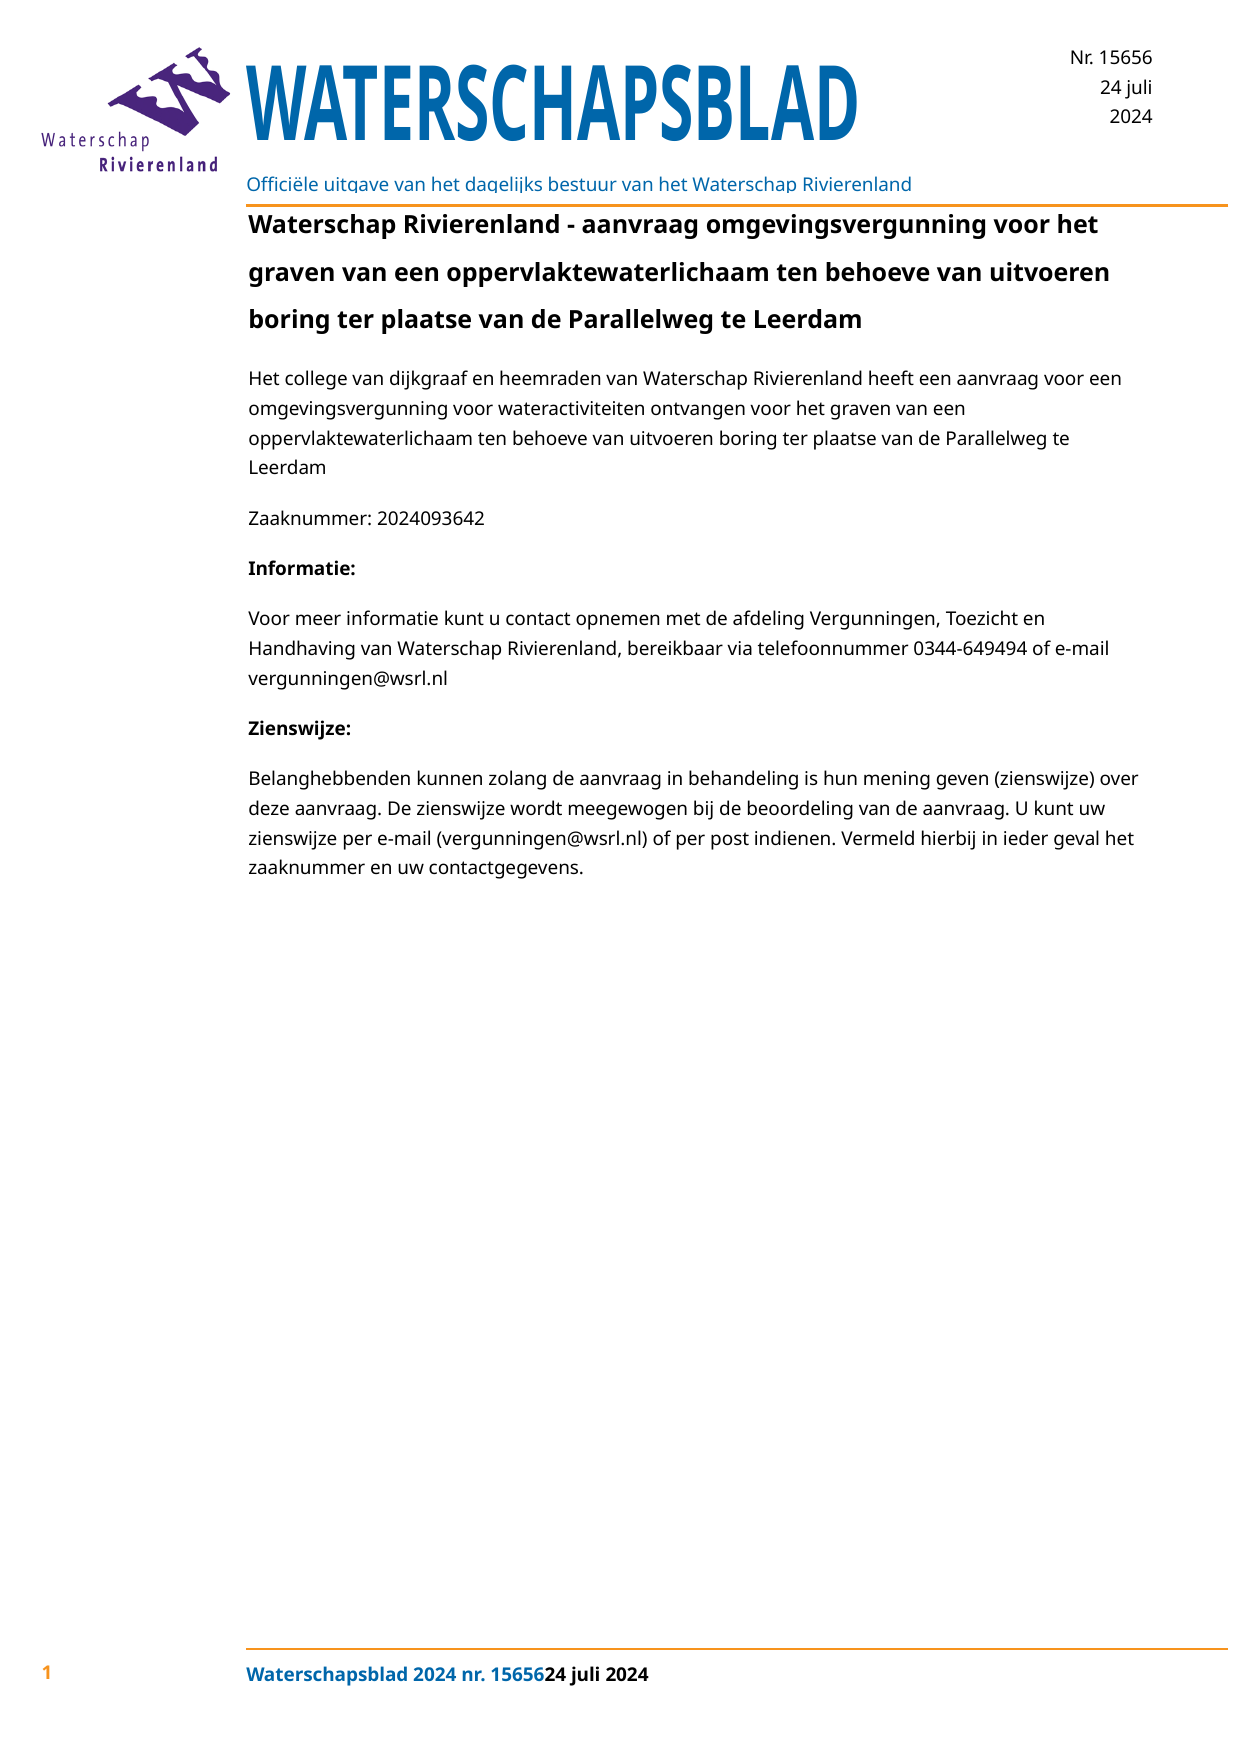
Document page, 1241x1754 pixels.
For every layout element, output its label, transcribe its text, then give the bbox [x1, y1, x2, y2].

text Belanghebbenden kunnen zolang de aanvraag in behandeling is hun mening geven (zienswijze) over deze aanvraag. De zienswijze wordt meegewogen bij de beoordeling van de aanvraag. U kunt uw zienswijze per e-mail (vergunningen@wsrl.nl) of per post indienen. Vermeld hierbij in ieder geval het zaaknummer en uw contactgegevens. [248, 766, 1152, 880]
text Waterschap Rivierenland - aanvraag omgevingsvergunning voor het graven van een oppervlaktewaterlichaam ten behoeve van uitvoeren boring ter plaatse van de Parallelweg te Leerdam [248, 207, 1152, 336]
text Zienswijze: [248, 715, 1152, 741]
picture [41, 47, 231, 172]
text Het college van dijkgraaf en heemraden van Waterschap Rivierenland heeft een aanvraag voor een omgevingsvergunning voor wateractiviteiten ontvangen voor het graven van een oppervlaktewaterlichaam ten behoeve van uitvoeren boring ter plaatse van de Parallelweg te Leerdam [248, 366, 1152, 480]
text Voor meer informatie kunt u contact opnemen met de afdeling Vergunningen, Toezicht en Handhaving van Waterschap Rivierenland, bereikbaar via telefoonnummer 0344-649494 of e-mail vergunningen@wsrl.nl [248, 606, 1152, 690]
text Zaaknummer: 2024093642 [248, 505, 1152, 530]
text Informatie: [248, 555, 1152, 581]
